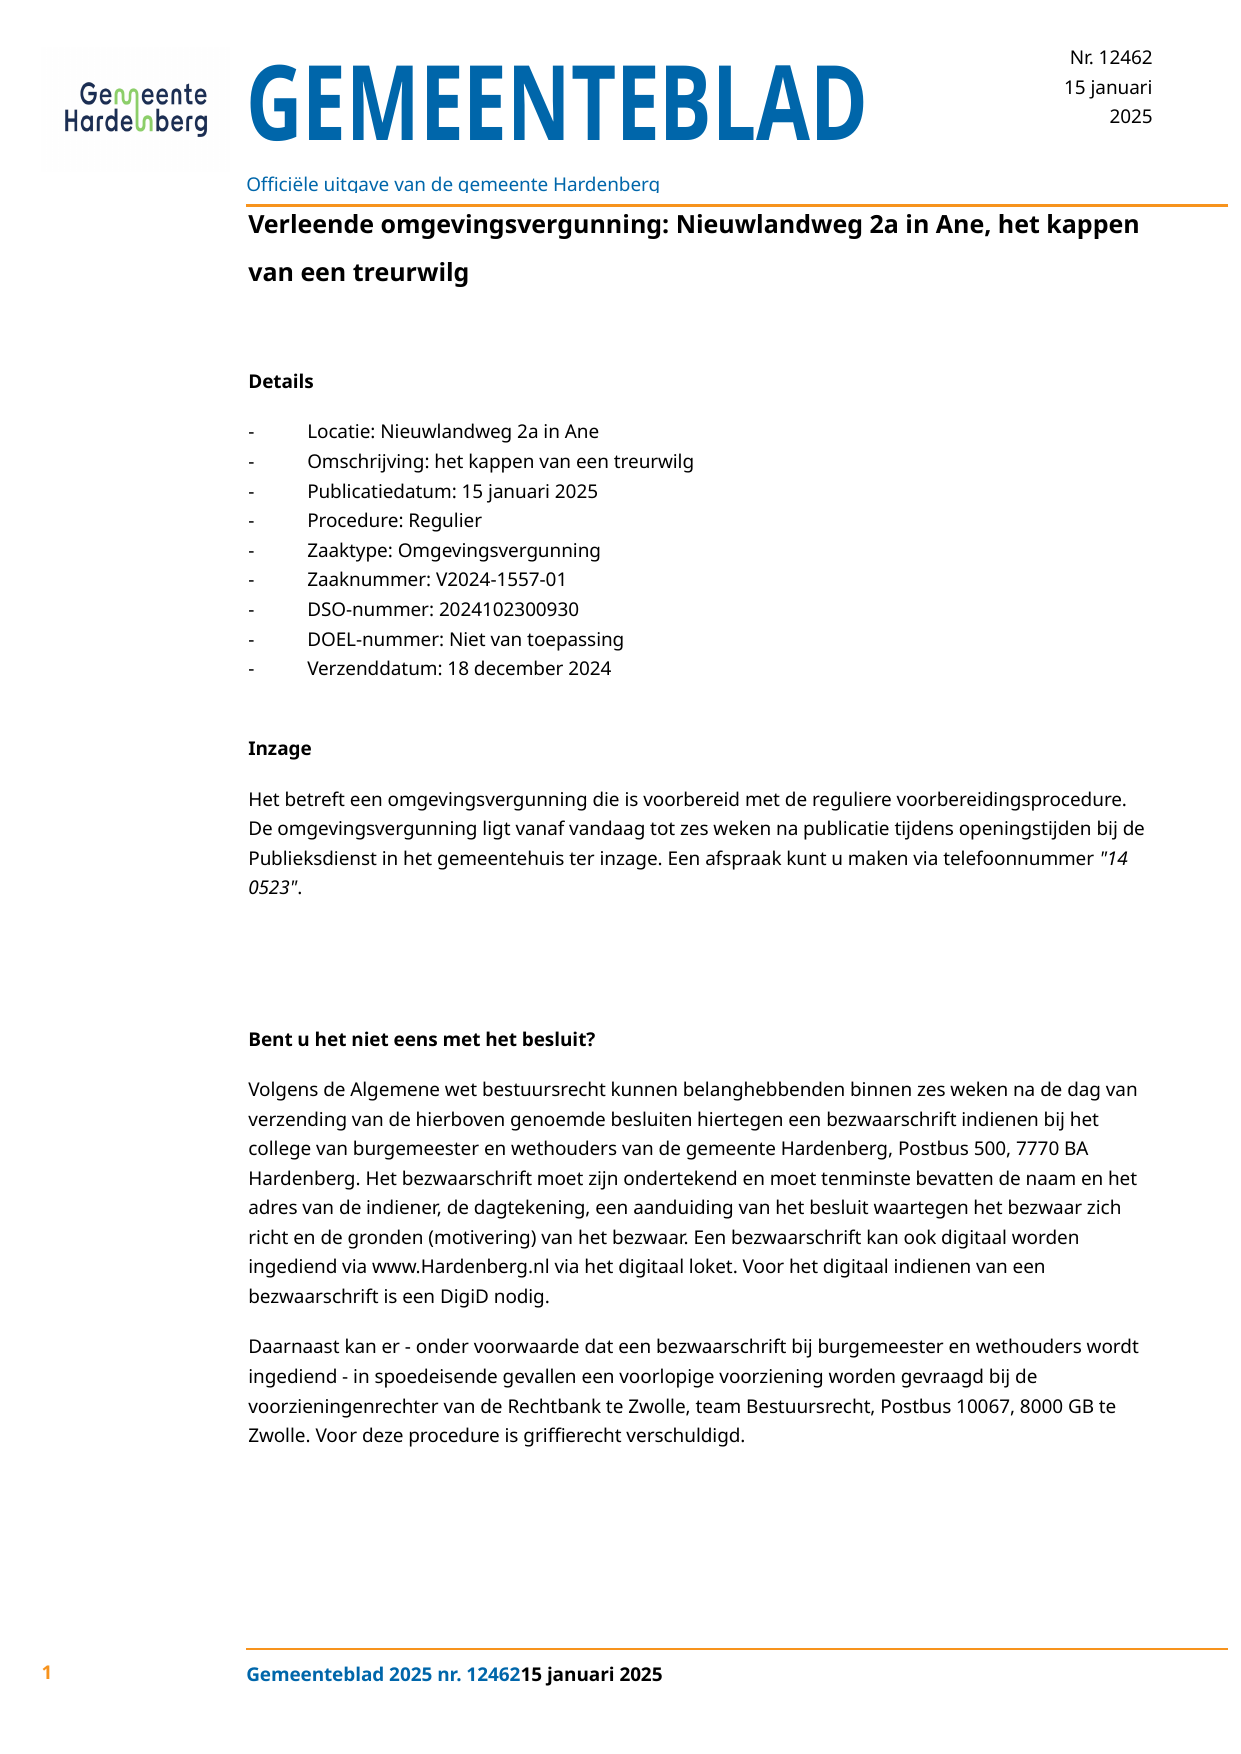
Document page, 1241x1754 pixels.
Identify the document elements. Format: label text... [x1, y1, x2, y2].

list Locatie: Nieuwlandweg 2a in Ane [248, 419, 1152, 444]
list Publicatiedatum: 15 januari 2025 [248, 478, 1152, 504]
text Inzage [248, 735, 1152, 761]
text Verleende omgevingsvergunning: Nieuwlandweg 2a in Ane, het kappen van een treurwilg [248, 207, 1152, 288]
text Details [248, 368, 1152, 394]
list DOEL-nummer: Niet van toepassing [248, 626, 1152, 652]
list DSO-nummer: 2024102300930 [248, 596, 1152, 622]
list Zaaknummer: V2024-1557-01 [248, 567, 1152, 592]
text Daarnaast kan er - onder voorwaarde dat een bezwaarschrift bij burgemeester en wethouders wordt ingediend - in spoedeisende gevallen een voorlopige voorziening worden gevraagd bij de voorzieningenrechter van de Rechtbank te Zwolle, team Bestuursrecht, Postbus 10067, 8000 GB te Zwolle. Voor deze procedure is griffierecht verschuldigd. [248, 1334, 1152, 1448]
list Procedure: Regulier [248, 507, 1152, 533]
text Volgens de Algemene wet bestuursrecht kunnen belanghebbenden binnen zes weken na de dag van verzending van de hierboven genoemde besluiten hiertegen een bezwaarschrift indienen bij het college van burgemeester en wethouders van de gemeente Hardenberg, Postbus 500, 7770 BA Hardenberg. Het bezwaarschrift moet zijn ondertekend en moet tenminste bevatten de naam en het adres van de indiener, de dagtekening, een aanduiding van het besluit waartegen het bezwaar zich richt en de gronden (motivering) van het bezwaar. Een bezwaarschrift kan ook digitaal worden ingediend via www.Hardenberg.nl via het digitaal loket. Voor het digitaal indienen van een bezwaarschrift is een DigiD nodig. [248, 1076, 1152, 1309]
text Bent u het niet eens met het besluit? [248, 1026, 1152, 1052]
list Omschrijving: het kappen van een treurwilg [248, 448, 1152, 474]
text Het betreft een omgevingsvergunning die is voorbereid met de reguliere voorbereidingsprocedure. De omgevingsvergunning ligt vanaf vandaag tot zes weken na publicatie tijdens openingstijden bij de Publieksdienst in het gemeentehuis ter inzage. Een afspraak kunt u maken via telefoonnummer "14 0523". [248, 786, 1152, 900]
list Verzenddatum: 18 december 2024 [248, 655, 1152, 681]
list Zaaktype: Omgevingsvergunning [248, 537, 1152, 563]
picture [41, 47, 231, 172]
